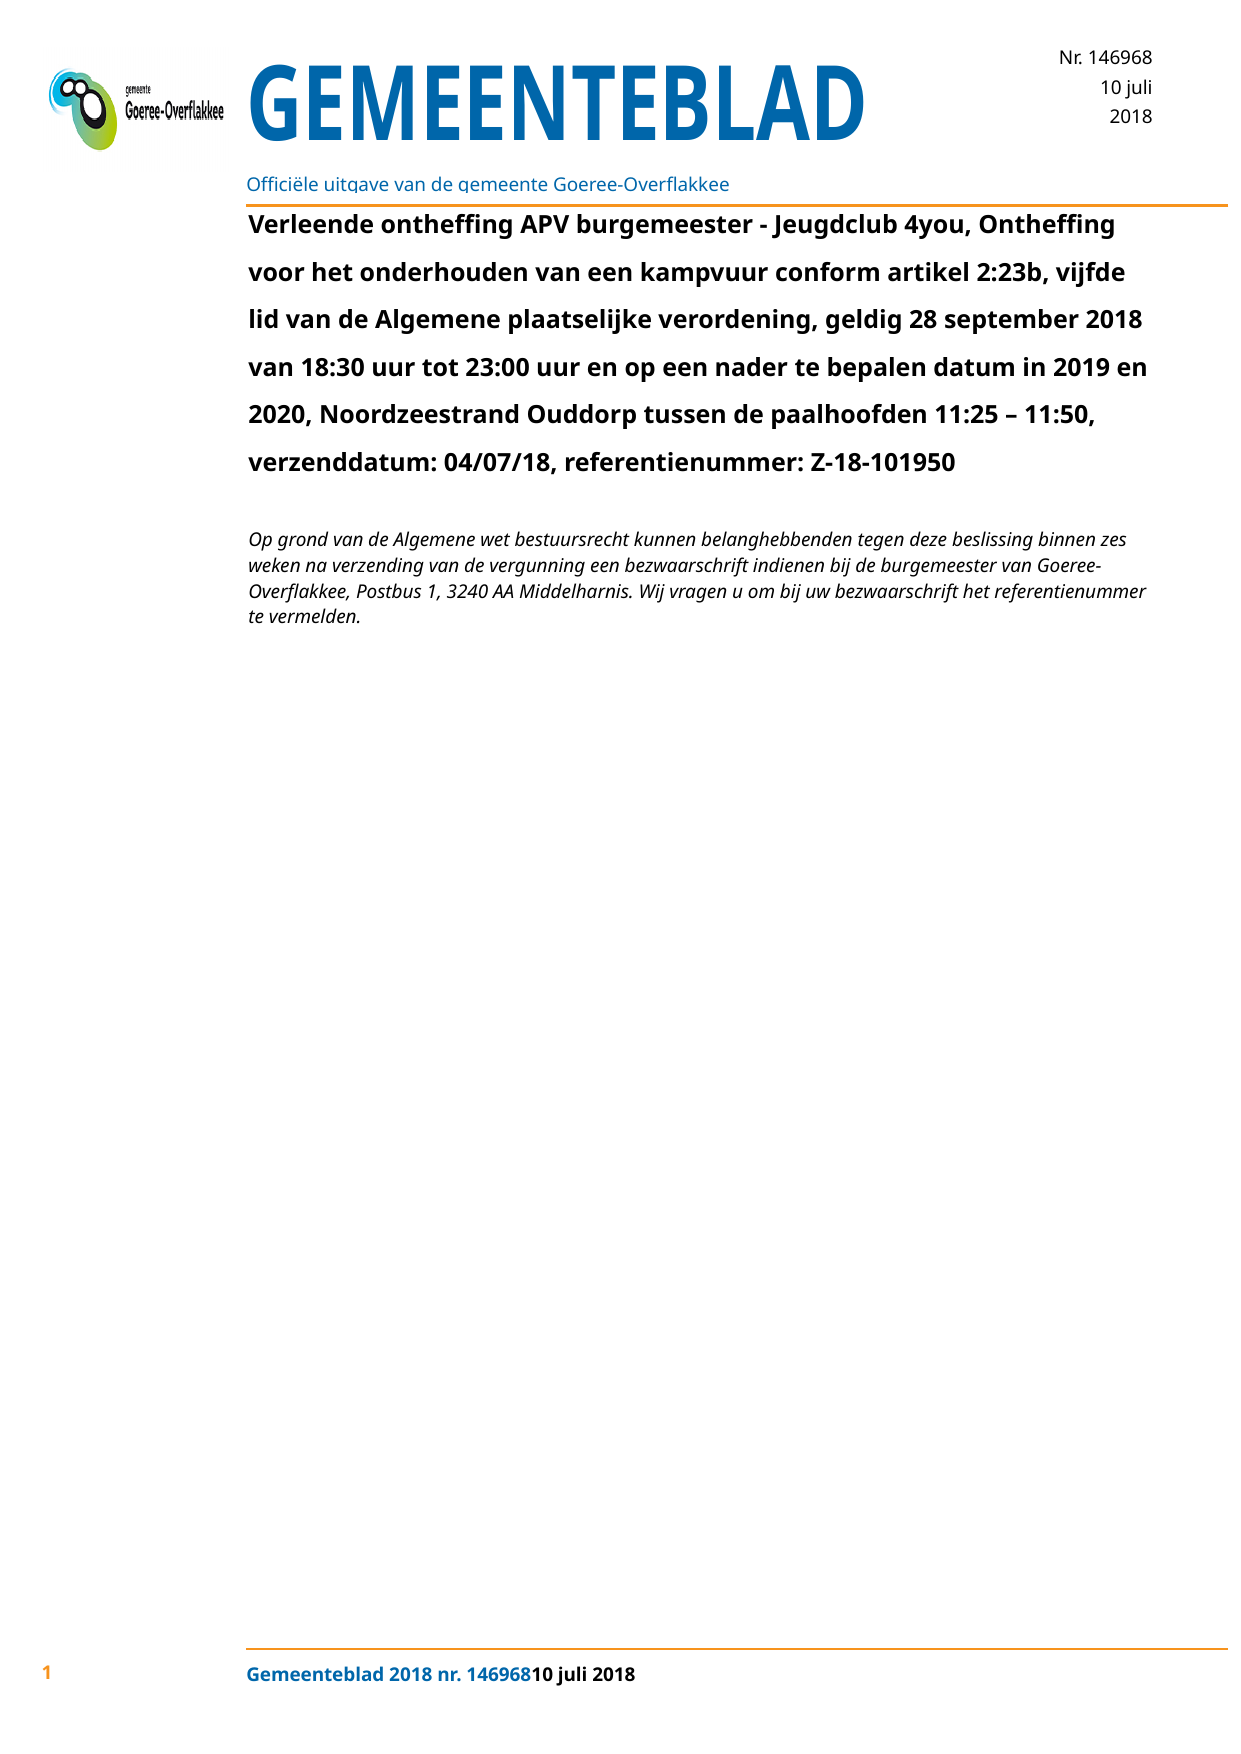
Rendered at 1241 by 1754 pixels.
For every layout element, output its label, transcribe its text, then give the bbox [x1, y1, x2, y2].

text Op grond van de Algemene wet bestuursrecht kunnen belanghebbenden tegen deze beslissing binnen zes weken na verzending van de vergunning een bezwaarschrift indienen bij de burgemeester van Goeree-Overflakkee, Postbus 1, 3240 AA Middelharnis. Wij vragen u om bij uw bezwaarschrift het referentienummer te vermelden. [248, 527, 1152, 629]
picture [41, 47, 231, 172]
text Verleende ontheffing APV burgemeester - Jeugdclub 4you, Ontheffing voor het onderhouden van een kampvuur conform artikel 2:23b, vijfde lid van de Algemene plaatselijke verordening, geldig 28 september 2018 van 18:30 uur tot 23:00 uur en op een nader te bepalen datum in 2019 en 2020, Noordzeestrand Ouddorp tussen de paalhoofden 11:25 – 11:50, verzenddatum: 04/07/18, referentienummer: Z-18-101950 [248, 207, 1152, 479]
